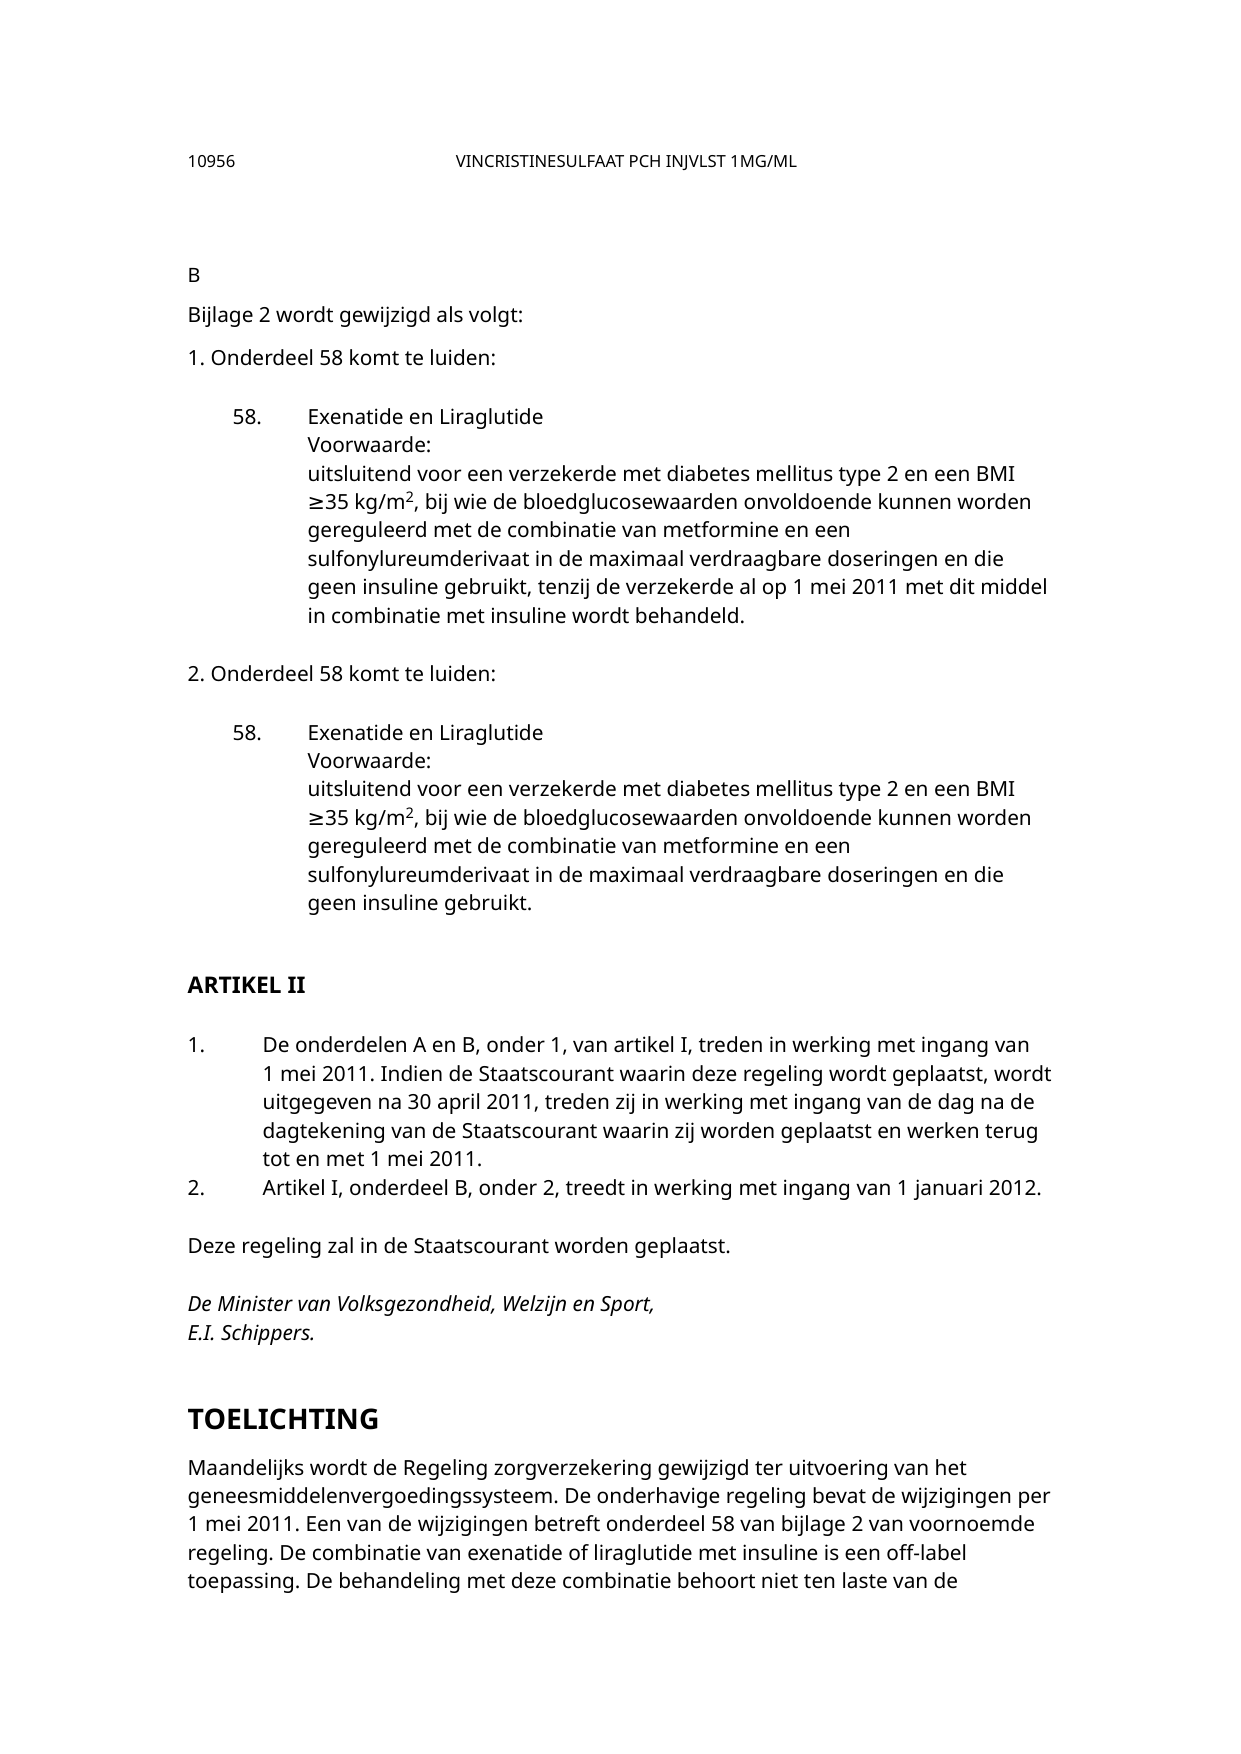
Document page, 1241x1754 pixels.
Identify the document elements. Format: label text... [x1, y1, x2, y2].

list uitsluitend voor een verzekerde met diabetes mellitus type 2 en een BMI ≥35 kg/m2, bij wie de bloedglucosewaarden onvoldoende kunnen worden gereguleerd met de combinatie van metformine en een sulfonylureumderivaat in de maximaal verdraagbare doseringen en die geen insuline gebruikt, tenzij de verzekerde al op 1 mei 2011 met dit middel in combinatie met insuline wordt behandeld. [232, 459, 1053, 629]
text Bijlage 2 wordt gewijzigd als volgt: [187, 300, 1053, 328]
text E.I. Schippers. [187, 1318, 1053, 1346]
list Artikel I, onderdeel B, onder 2, treedt in werking met ingang van 1 januari 2012. [187, 1173, 1053, 1201]
text 2. Onderdeel 58 komt te luiden: [187, 659, 1053, 688]
list uitsluitend voor een verzekerde met diabetes mellitus type 2 en een BMI ≥35 kg/m2, bij wie de bloedglucosewaarden onvoldoende kunnen worden gereguleerd met de combinatie van metformine en een sulfonylureumderivaat in de maximaal verdraagbare doseringen en die geen insuline gebruikt. [232, 774, 1053, 917]
text Maandelijks wordt de Regeling zorgverzekering gewijzigd ter uitvoering van het geneesmiddelenvergoedingssysteem. De onderhavige regeling bevat de wijzigingen per 1 mei 2011. Een van de wijzigingen betreft onderdeel 58 van bijlage 2 van voornoemde regeling. De combinatie van exenatide of liraglutide met insuline is een off-label toepassing. De behandeling met deze combinatie behoort niet ten laste van de [187, 1453, 1053, 1595]
list Voorwaarde: [232, 430, 1053, 459]
text De Minister van Volksgezondheid, Welzijn en Sport, [187, 1289, 1053, 1318]
list Exenatide en Liraglutide [232, 402, 1053, 430]
subtitle TOELICHTING [187, 1399, 1053, 1438]
table_cell VINCRISTINESULFAAT PCH INJVLST 1MG/ML [456, 150, 1053, 203]
list Exenatide en Liraglutide [232, 718, 1053, 746]
table_cell 10956 [188, 150, 456, 203]
list Voorwaarde: [232, 746, 1053, 774]
list De onderdelen A en B, onder 1, van artikel I, treden in werking met ingang van 1 mei 2011. Indien de Staatscourant waarin deze regeling wordt geplaatst, wordt uitgegeven na 30 april 2011, treden zij in werking met ingang van de dag na de dagtekening van de Staatscourant waarin zij worden geplaatst en werken terug tot en met 1 mei 2011. [187, 1031, 1053, 1173]
subtitle ARTIKEL II [187, 969, 1053, 1001]
text 1. Onderdeel 58 komt te luiden: [187, 343, 1053, 372]
text B [187, 261, 1053, 288]
text Deze regeling zal in de Staatscourant worden geplaatst. [187, 1231, 1053, 1259]
